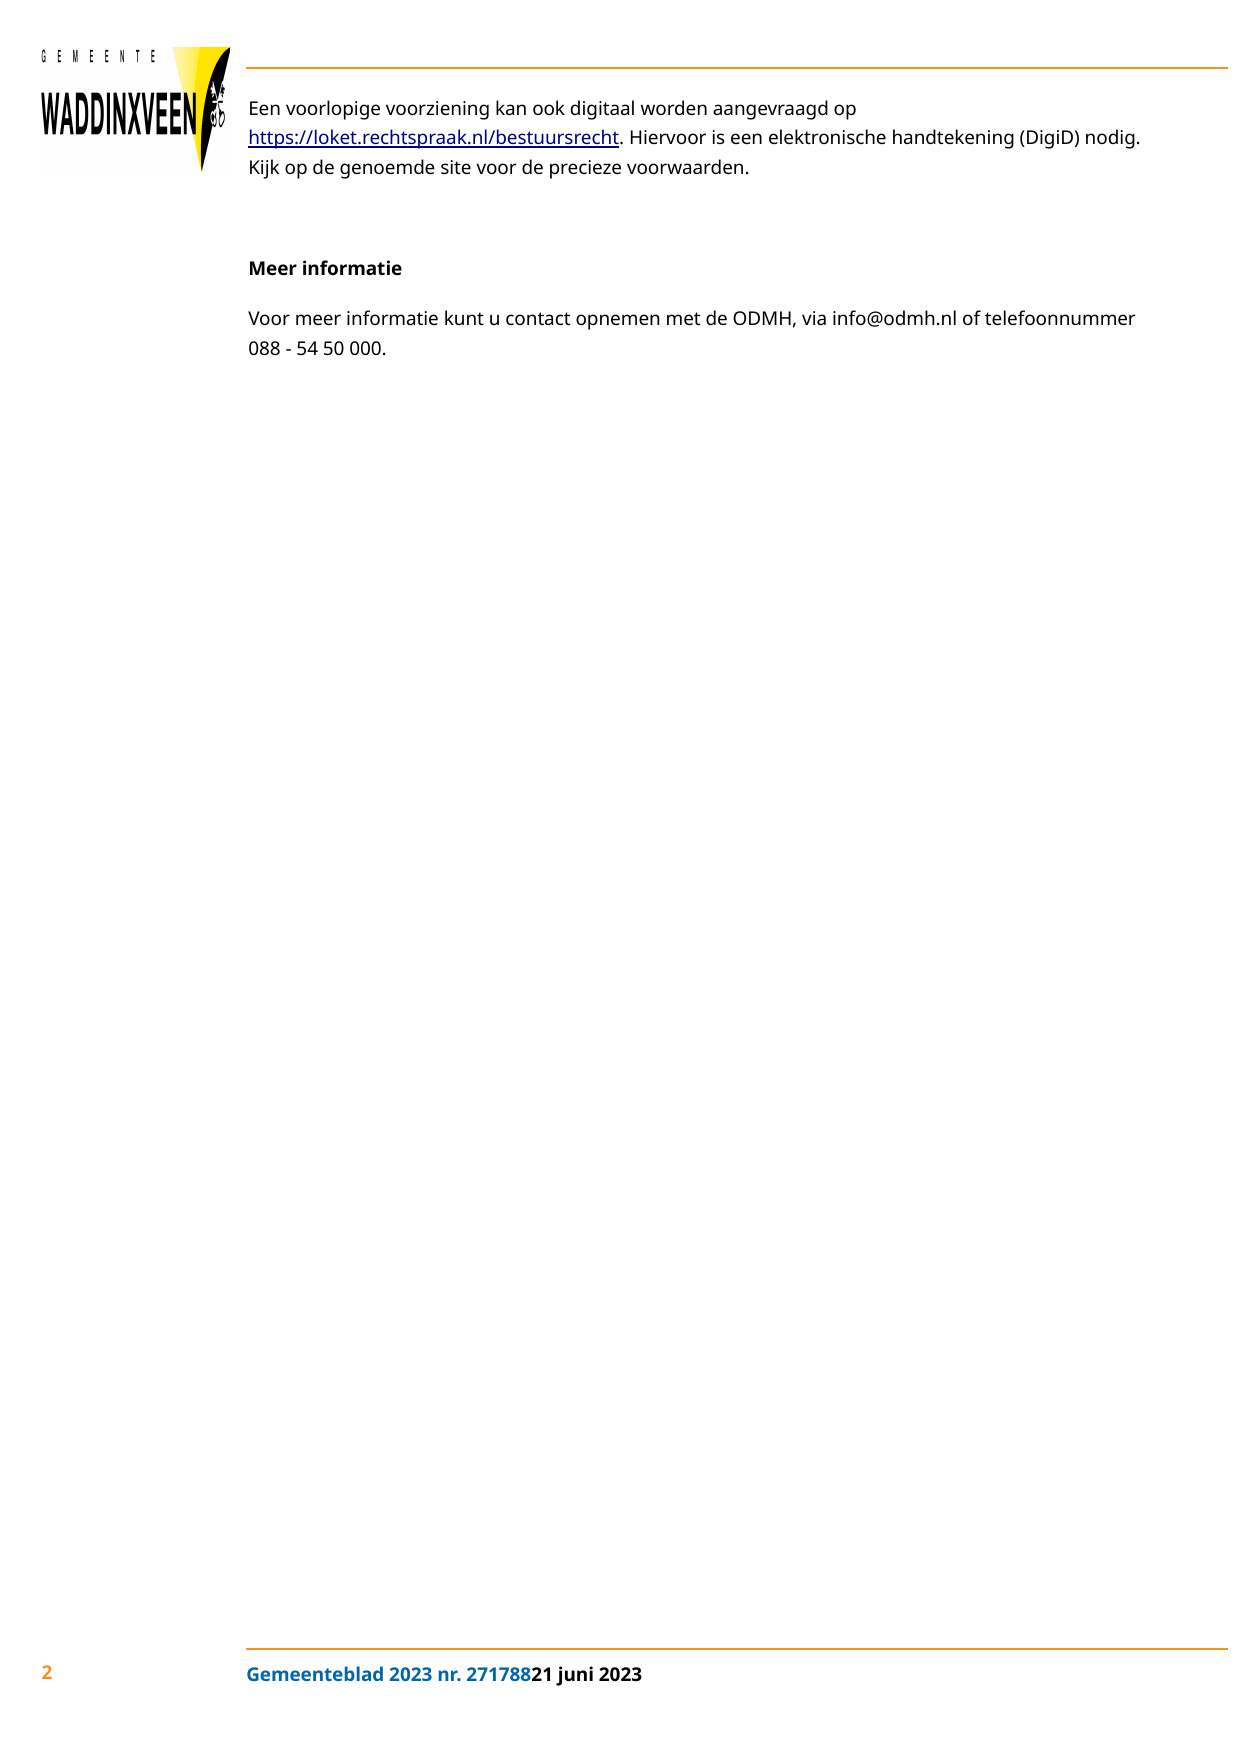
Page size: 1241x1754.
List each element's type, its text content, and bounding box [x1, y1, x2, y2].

text Meer informatie [248, 255, 1152, 281]
text Voor meer informatie kunt u contact opnemen met de ODMH, via info@odmh.nl of telefoonnummer 088 - 54 50 000. [248, 305, 1152, 361]
text Een voorlopige voorziening kan ook digitaal worden aangevraagd op https://loket.rechtspraak.nl/bestuursrecht. Hiervoor is een elektronische handtekening (DigiD) nodig. Kijk op de genoemde site voor de precieze voorwaarden. [248, 95, 1152, 180]
picture [41, 47, 231, 172]
